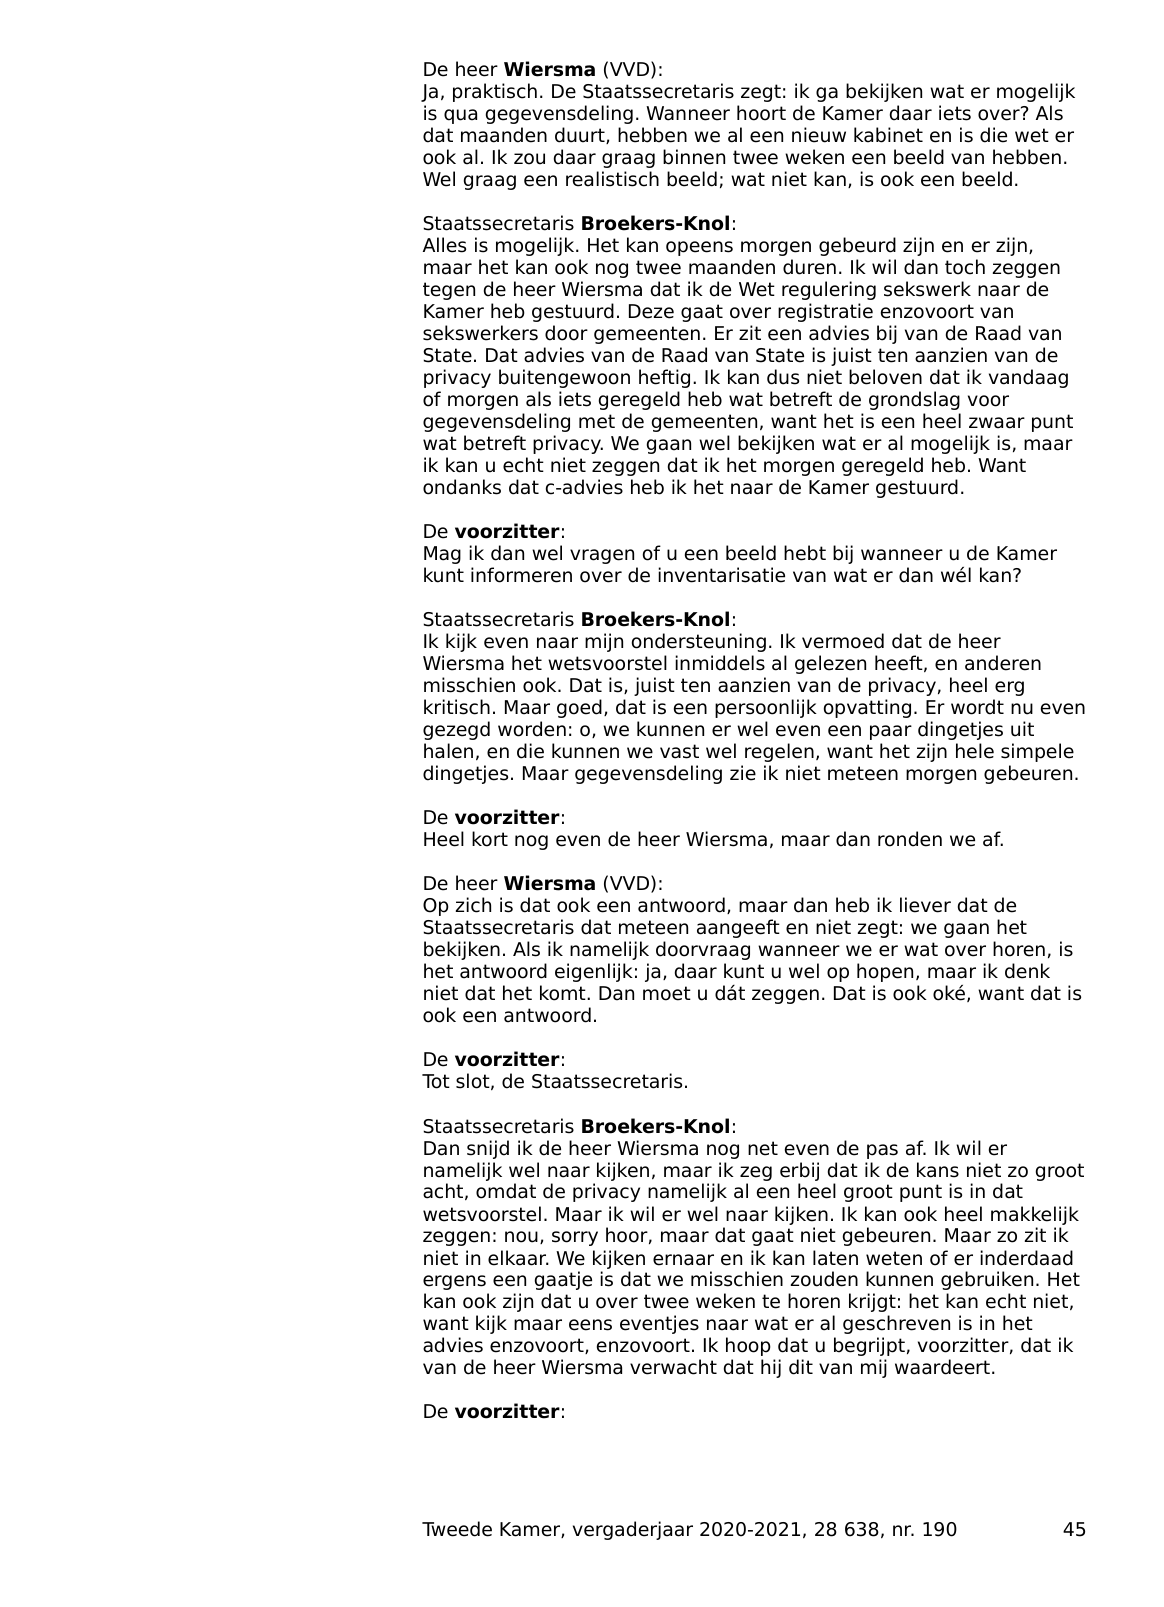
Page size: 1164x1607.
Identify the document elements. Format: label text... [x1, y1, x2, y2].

text De voorzitter: [422, 521, 1087, 543]
text Staatssecretaris Broekers-Knol: [422, 213, 1087, 235]
text De heer Wiersma (VVD): [422, 873, 1087, 895]
text De voorzitter: [422, 1049, 1087, 1071]
text Heel kort nog even de heer Wiersma, maar dan ronden we af. [422, 829, 1087, 851]
text Mag ik dan wel vragen of u een beeld hebt bij wanneer u de Kamer kunt informeren over de inventarisatie van wat er dan wél kan? [422, 543, 1087, 587]
text Tot slot, de Staatssecretaris. [422, 1071, 1087, 1093]
text Ik kijk even naar mijn ondersteuning. Ik vermoed dat de heer Wiersma het wetsvoorstel inmiddels al gelezen heeft, en anderen misschien ook. Dat is, juist ten aanzien van de privacy, heel erg kritisch. Maar goed, dat is een persoonlijk opvatting. Er wordt nu even gezegd worden: o, we kunnen er wel even een paar dingetjes uit halen, en die kunnen we vast wel regelen, want het zijn hele simpele dingetjes. Maar gegevensdeling zie ik niet meteen morgen gebeuren. [422, 631, 1087, 785]
text De heer Wiersma (VVD): [422, 59, 1087, 81]
text Op zich is dat ook een antwoord, maar dan heb ik liever dat de Staatssecretaris dat meteen aangeeft en niet zegt: we gaan het bekijken. Als ik namelijk doorvraag wanneer we er wat over horen, is het antwoord eigenlijk: ja, daar kunt u wel op hopen, maar ik denk niet dat het komt. Dan moet u dát zeggen. Dat is ook oké, want dat is ook een antwoord. [422, 895, 1087, 1027]
text Dan snijd ik de heer Wiersma nog net even de pas af. Ik wil er namelijk wel naar kijken, maar ik zeg erbij dat ik de kans niet zo groot acht, omdat de privacy namelijk al een heel groot punt is in dat wetsvoorstel. Maar ik wil er wel naar kijken. Ik kan ook heel makkelijk zeggen: nou, sorry hoor, maar dat gaat niet gebeuren. Maar zo zit ik niet in elkaar. We kijken ernaar en ik kan laten weten of er inderdaad ergens een gaatje is dat we misschien zouden kunnen gebruiken. Het kan ook zijn dat u over twee weken te horen krijgt: het kan echt niet, want kijk maar eens eventjes naar wat er al geschreven is in het advies enzovoort, enzovoort. Ik hoop dat u begrijpt, voorzitter, dat ik van de heer Wiersma verwacht dat hij dit van mij waardeert. [422, 1137, 1087, 1379]
text Ja, praktisch. De Staatssecretaris zegt: ik ga bekijken wat er mogelijk is qua gegevensdeling. Wanneer hoort de Kamer daar iets over? Als dat maanden duurt, hebben we al een nieuw kabinet en is die wet er ook al. Ik zou daar graag binnen twee weken een beeld van hebben. Wel graag een realistisch beeld; wat niet kan, is ook een beeld. [422, 81, 1087, 191]
text De voorzitter: [422, 1401, 1087, 1423]
text Staatssecretaris Broekers-Knol: [422, 609, 1087, 631]
text Staatssecretaris Broekers-Knol: [422, 1116, 1087, 1137]
text Alles is mogelijk. Het kan opeens morgen gebeurd zijn en er zijn, maar het kan ook nog twee maanden duren. Ik wil dan toch zeggen tegen de heer Wiersma dat ik de Wet regulering sekswerk naar de Kamer heb gestuurd. Deze gaat over registratie enzovoort van sekswerkers door gemeenten. Er zit een advies bij van de Raad van State. Dat advies van de Raad van State is juist ten aanzien van de privacy buitengewoon heftig. Ik kan dus niet beloven dat ik vandaag of morgen als iets geregeld heb wat betreft de grondslag voor gegevensdeling met de gemeenten, want het is een heel zwaar punt wat betreft privacy. We gaan wel bekijken wat er al mogelijk is, maar ik kan u echt niet zeggen dat ik het morgen geregeld heb. Want ondanks dat c-advies heb ik het naar de Kamer gestuurd. [422, 235, 1087, 499]
text De voorzitter: [422, 807, 1087, 829]
